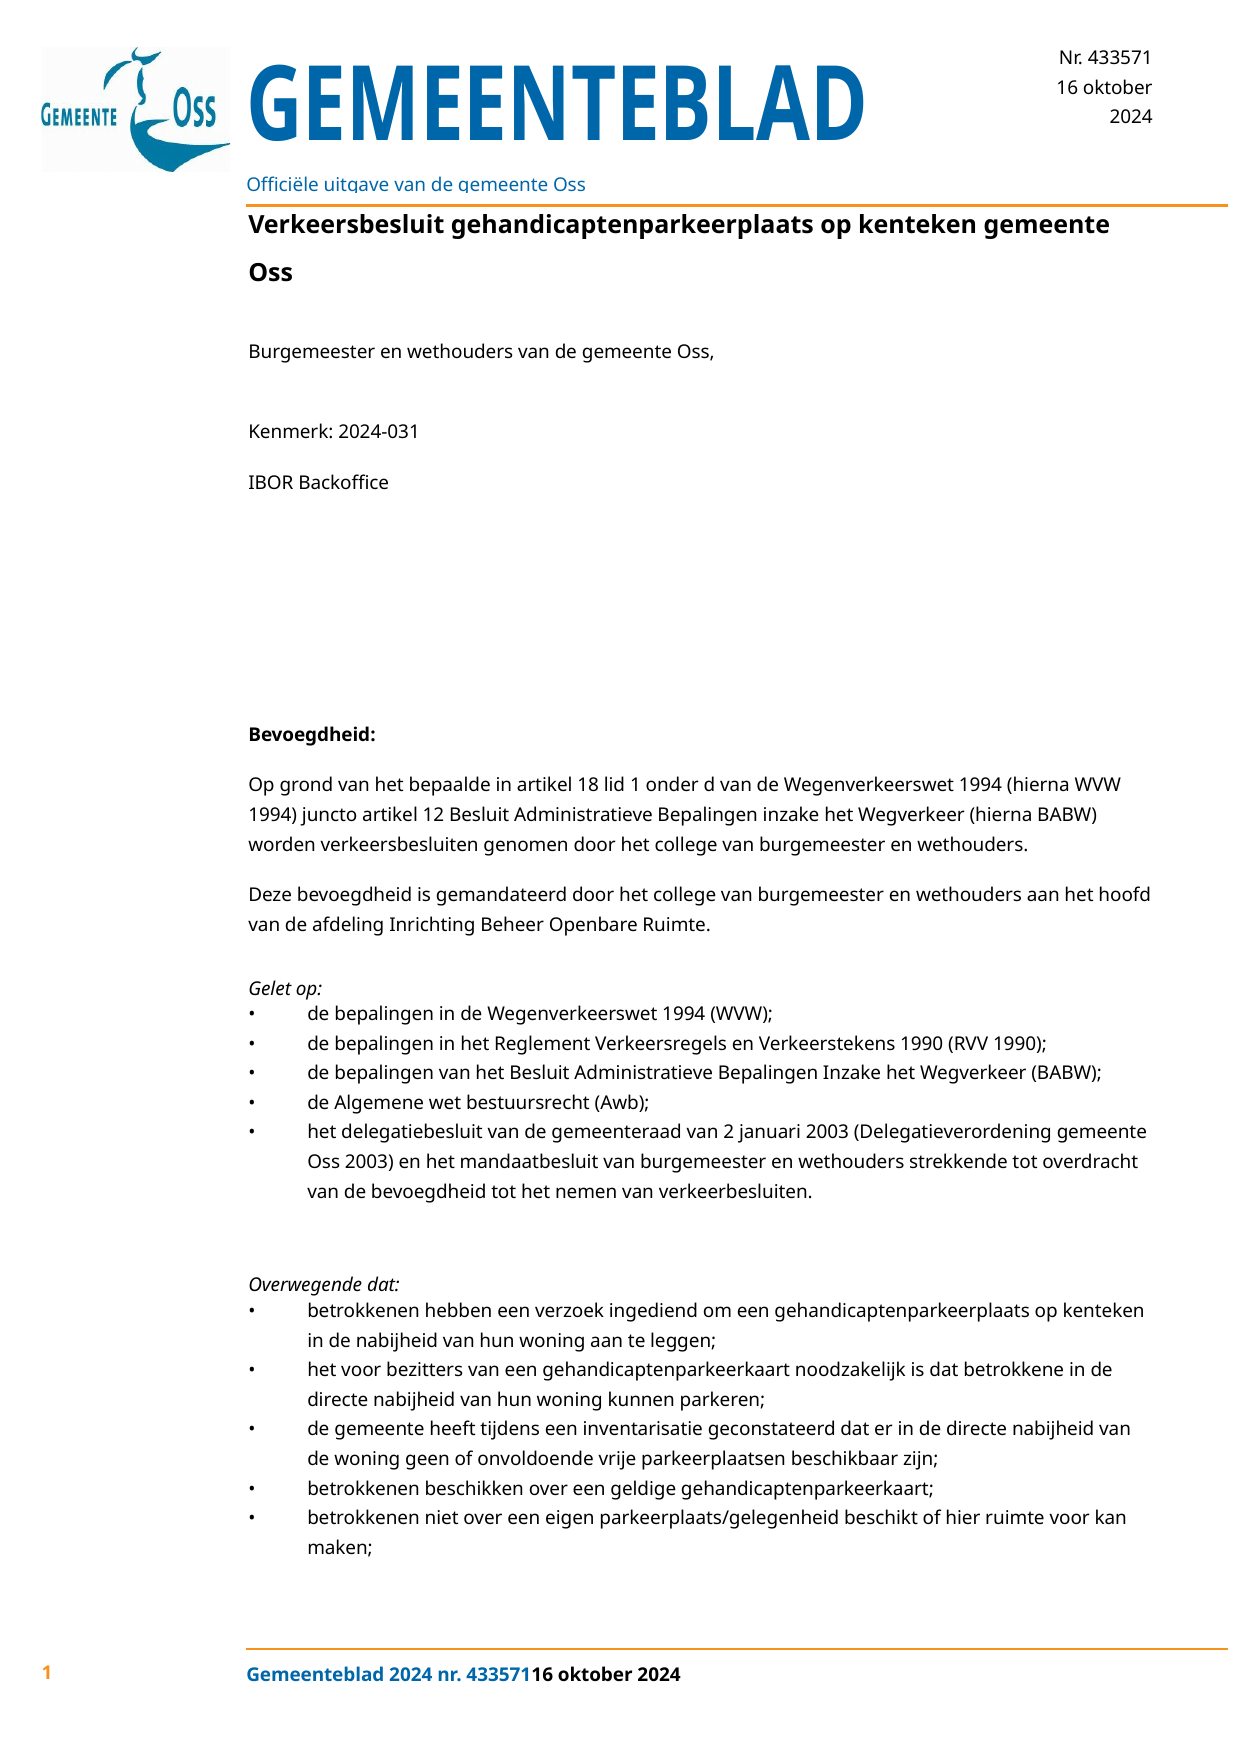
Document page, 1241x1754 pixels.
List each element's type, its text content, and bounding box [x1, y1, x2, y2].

text Deze bevoegdheid is gemandateerd door het college van burgemeester en wethouders aan het hoofd van de afdeling Inrichting Beheer Openbare Ruimte. [248, 881, 1152, 936]
text Kenmerk: 2024-031 [248, 419, 1152, 444]
text Gelet op: [248, 975, 1152, 1000]
text IBOR Backoffice [248, 469, 1152, 495]
list de bepalingen in het Reglement Verkeersregels en Verkeerstekens 1990 (RVV 1990); [248, 1030, 1152, 1056]
list het voor bezitters van een gehandicaptenparkeerkaart noodzakelijk is dat betrokkene in de directe nabijheid van hun woning kunnen parkeren; [248, 1356, 1152, 1412]
text Bevoegdheid: [248, 721, 1152, 747]
text Op grond van het bepaalde in artikel 18 lid 1 onder d van de Wegenverkeerswet 1994 (hierna WVW 1994) juncto artikel 12 Besluit Administratieve Bepalingen inzake het Wegverkeer (hierna BABW) worden verkeersbesluiten genomen door het college van burgemeester en wethouders. [248, 772, 1152, 856]
list de Algemene wet bestuursrecht (Awb); [248, 1089, 1152, 1115]
text Overwegende dat: [248, 1271, 1152, 1297]
list betrokkenen hebben een verzoek ingediend om een gehandicaptenparkeerplaats op kenteken in de nabijheid van hun woning aan te leggen; [248, 1297, 1152, 1352]
text Burgemeester en wethouders van de gemeente Oss, [248, 339, 1152, 364]
list het delegatiebesluit van de gemeenteraad van 2 januari 2003 (Delegatieverordening gemeente Oss 2003) en het mandaatbesluit van burgemeester en wethouders strekkende tot overdracht van de bevoegdheid tot het nemen van verkeerbesluiten. [248, 1119, 1152, 1204]
list betrokkenen beschikken over een geldige gehandicaptenparkeerkaart; [248, 1475, 1152, 1500]
list de gemeente heeft tijdens een inventarisatie geconstateerd dat er in de directe nabijheid van de woning geen of onvoldoende vrije parkeerplaatsen beschikbaar zijn; [248, 1416, 1152, 1471]
list betrokkenen niet over een eigen parkeerplaats/gelegenheid beschikt of hier ruimte voor kan maken; [248, 1504, 1152, 1559]
list de bepalingen in de Wegenverkeerswet 1994 (WVW); [248, 1000, 1152, 1026]
list de bepalingen van het Besluit Administratieve Bepalingen Inzake het Wegverkeer (BABW); [248, 1059, 1152, 1085]
picture [41, 47, 231, 172]
text Verkeersbesluit gehandicaptenparkeerplaats op kenteken gemeente Oss [248, 207, 1152, 288]
